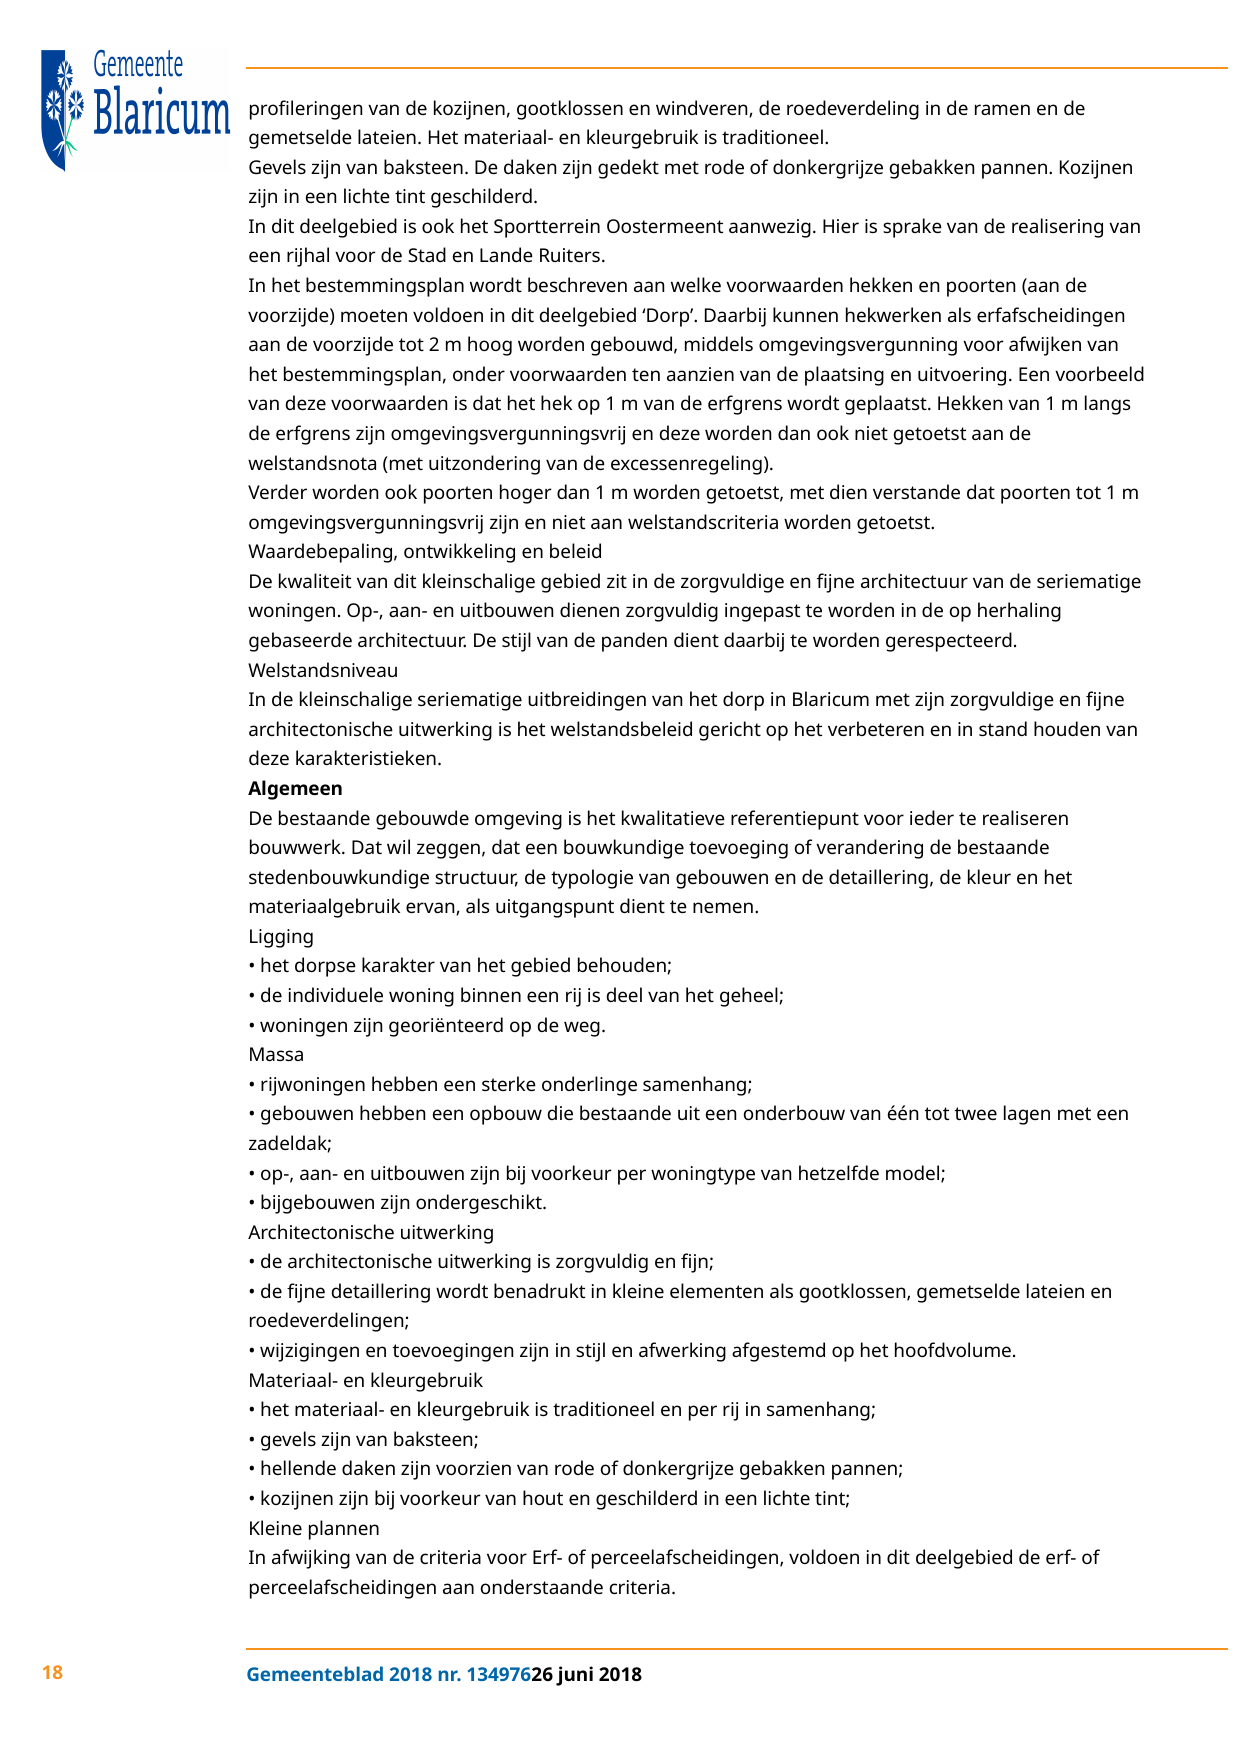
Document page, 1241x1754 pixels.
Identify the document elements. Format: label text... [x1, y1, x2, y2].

text • bijgebouwen zijn ondergeschikt. [248, 1189, 1152, 1215]
text • de individuele woning binnen een rij is deel van het geheel; [248, 982, 1152, 1008]
text • wijzigingen en toevoegingen zijn in stijl en afwerking afgestemd op het hoofdvolume. [248, 1337, 1152, 1363]
text • gevels zijn van baksteen; [248, 1426, 1152, 1452]
text Massa [248, 1041, 1152, 1067]
text In dit deelgebied is ook het Sportterrein Oostermeent aanwezig. Hier is sprake van de realisering van een rijhal voor de Stad en Lande Ruiters. [248, 213, 1152, 268]
text Gevels zijn van baksteen. De daken zijn gedekt met rode of donkergrijze gebakken pannen. Kozijnen zijn in een lichte tint geschilderd. [248, 154, 1152, 209]
text De bestaande gebouwde omgeving is het kwalitatieve referentiepunt voor ieder te realiseren bouwwerk. Dat wil zeggen, dat een bouwkundige toevoeging of verandering de bestaande stedenbouwkundige structuur, de typologie van gebouwen en de detaillering, de kleur en het materiaalgebruik ervan, als uitgangspunt dient te nemen. [248, 805, 1152, 919]
text In het bestemmingsplan wordt beschreven aan welke voorwaarden hekken en poorten (aan de voorzijde) moeten voldoen in dit deelgebied ‘Dorp’. Daarbij kunnen hekwerken als erfafscheidingen aan de voorzijde tot 2 m hoog worden gebouwd, middels omgevingsvergunning voor afwijken van het bestemmingsplan, onder voorwaarden ten aanzien van de plaatsing en uitvoering. Een voorbeeld van deze voorwaarden is dat het hek op 1 m van de erfgrens wordt geplaatst. Hekken van 1 m langs de erfgrens zijn omgevingsvergunningsvrij en deze worden dan ook niet getoetst aan de welstandsnota (met uitzondering van de excessenregeling). [248, 272, 1152, 476]
text • woningen zijn georiënteerd op de weg. [248, 1012, 1152, 1038]
text Algemeen [248, 775, 1152, 801]
text In de kleinschalige seriematige uitbreidingen van het dorp in Blaricum met zijn zorgvuldige en fijne architectonische uitwerking is het welstandsbeleid gericht op het verbeteren en in stand houden van deze karakteristieken. [248, 686, 1152, 771]
text • rijwoningen hebben een sterke onderlinge samenhang; [248, 1071, 1152, 1097]
text • kozijnen zijn bij voorkeur van hout en geschilderd in een lichte tint; [248, 1485, 1152, 1511]
text • de architectonische uitwerking is zorgvuldig en fijn; [248, 1248, 1152, 1274]
text • het materiaal- en kleurgebruik is traditioneel en per rij in samenhang; [248, 1396, 1152, 1422]
text Verder worden ook poorten hoger dan 1 m worden getoetst, met dien verstande dat poorten tot 1 m omgevingsvergunningsvrij zijn en niet aan welstandscriteria worden getoetst. [248, 479, 1152, 535]
text • op-, aan- en uitbouwen zijn bij voorkeur per woningtype van hetzelfde model; [248, 1160, 1152, 1186]
picture [41, 47, 231, 172]
text Architectonische uitwerking [248, 1219, 1152, 1245]
text Waardebepaling, ontwikkeling en beleid [248, 538, 1152, 564]
text • hellende daken zijn voorzien van rode of donkergrijze gebakken pannen; [248, 1456, 1152, 1481]
text Ligging [248, 923, 1152, 949]
text profileringen van de kozijnen, gootklossen en windveren, de roedeverdeling in de ramen en de gemetselde lateien. Het materiaal- en kleurgebruik is traditioneel. [248, 95, 1152, 150]
text Kleine plannen [248, 1515, 1152, 1541]
text Welstandsniveau [248, 657, 1152, 683]
text • het dorpse karakter van het gebied behouden; [248, 953, 1152, 978]
text • gebouwen hebben een opbouw die bestaande uit een onderbouw van één tot twee lagen met een zadeldak; [248, 1101, 1152, 1156]
text In afwijking van de criteria voor Erf- of perceelafscheidingen, voldoen in dit deelgebied de erf- of perceelafscheidingen aan onderstaande criteria. [248, 1544, 1152, 1600]
text • de fijne detaillering wordt benadrukt in kleine elementen als gootklossen, gemetselde lateien en roedeverdelingen; [248, 1278, 1152, 1333]
text De kwaliteit van dit kleinschalige gebied zit in de zorgvuldige en fijne architectuur van de seriematige woningen. Op-, aan- en uitbouwen dienen zorgvuldig ingepast te worden in de op herhaling gebaseerde architectuur. De stijl van de panden dient daarbij te worden gerespecteerd. [248, 568, 1152, 653]
text Materiaal- en kleurgebruik [248, 1367, 1152, 1393]
